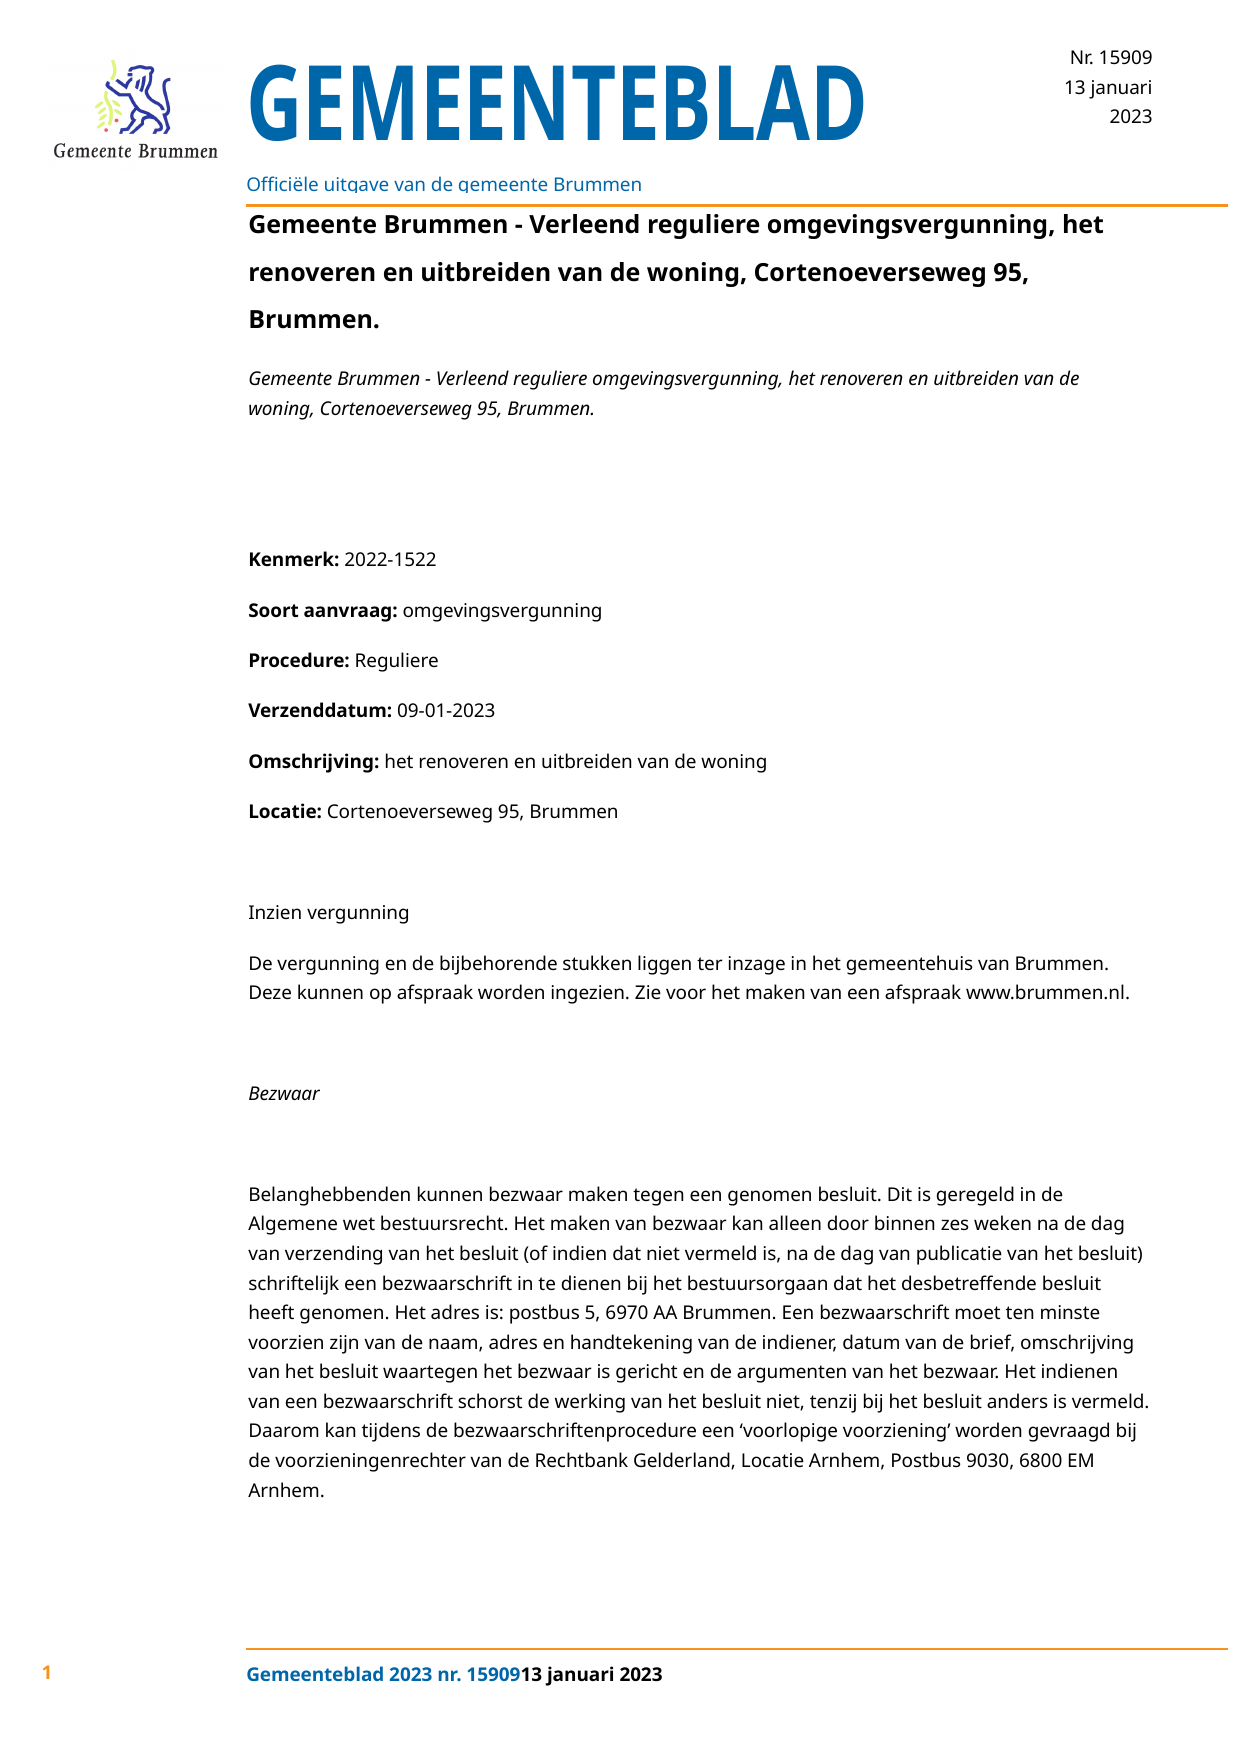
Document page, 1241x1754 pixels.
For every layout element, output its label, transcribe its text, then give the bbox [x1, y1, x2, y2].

text Kenmerk: 2022-1522 [248, 546, 1152, 572]
text Soort aanvraag: omgevingsvergunning [248, 597, 1152, 622]
text Inzien vergunning [248, 899, 1152, 925]
text Locatie: Cortenoeverseweg 95, Brummen [248, 798, 1152, 824]
picture [41, 47, 231, 172]
text Procedure: Reguliere [248, 647, 1152, 673]
text Gemeente Brummen - Verleend reguliere omgevingsvergunning, het renoveren en uitbreiden van de woning, Cortenoeverseweg 95, Brummen. [248, 366, 1152, 421]
text De vergunning en de bijbehorende stukken liggen ter inzage in het gemeentehuis van Brummen. Deze kunnen op afspraak worden ingezien. Zie voor het maken van een afspraak www.brummen.nl. [248, 950, 1152, 1005]
text Bezwaar [248, 1080, 1152, 1106]
text Gemeente Brummen - Verleend reguliere omgevingsvergunning, het renoveren en uitbreiden van de woning, Cortenoeverseweg 95, Brummen. [248, 207, 1152, 336]
text Omschrijving: het renoveren en uitbreiden van de woning [248, 748, 1152, 774]
text Belanghebbenden kunnen bezwaar maken tegen een genomen besluit. Dit is geregeld in de Algemene wet bestuursrecht. Het maken van bezwaar kan alleen door binnen zes weken na de dag van verzending van het besluit (of indien dat niet vermeld is, na de dag van publicatie van het besluit) schriftelijk een bezwaarschrift in te dienen bij het bestuursorgaan dat het desbetreffende besluit heeft genomen. Het adres is: postbus 5, 6970 AA Brummen. Een bezwaarschrift moet ten minste voorzien zijn van de naam, adres en handtekening van de indiener, datum van de brief, omschrijving van het besluit waartegen het bezwaar is gericht en de argumenten van het bezwaar. Het indienen van een bezwaarschrift schorst de werking van het besluit niet, tenzij bij het besluit anders is vermeld. Daarom kan tijdens de bezwaarschriftenprocedure een ‘voorlopige voorziening’ worden gevraagd bij de voorzieningenrechter van de Rechtbank Gelderland, Locatie Arnhem, Postbus 9030, 6800 EM Arnhem. [248, 1181, 1152, 1502]
text Verzenddatum: 09-01-2023 [248, 698, 1152, 723]
